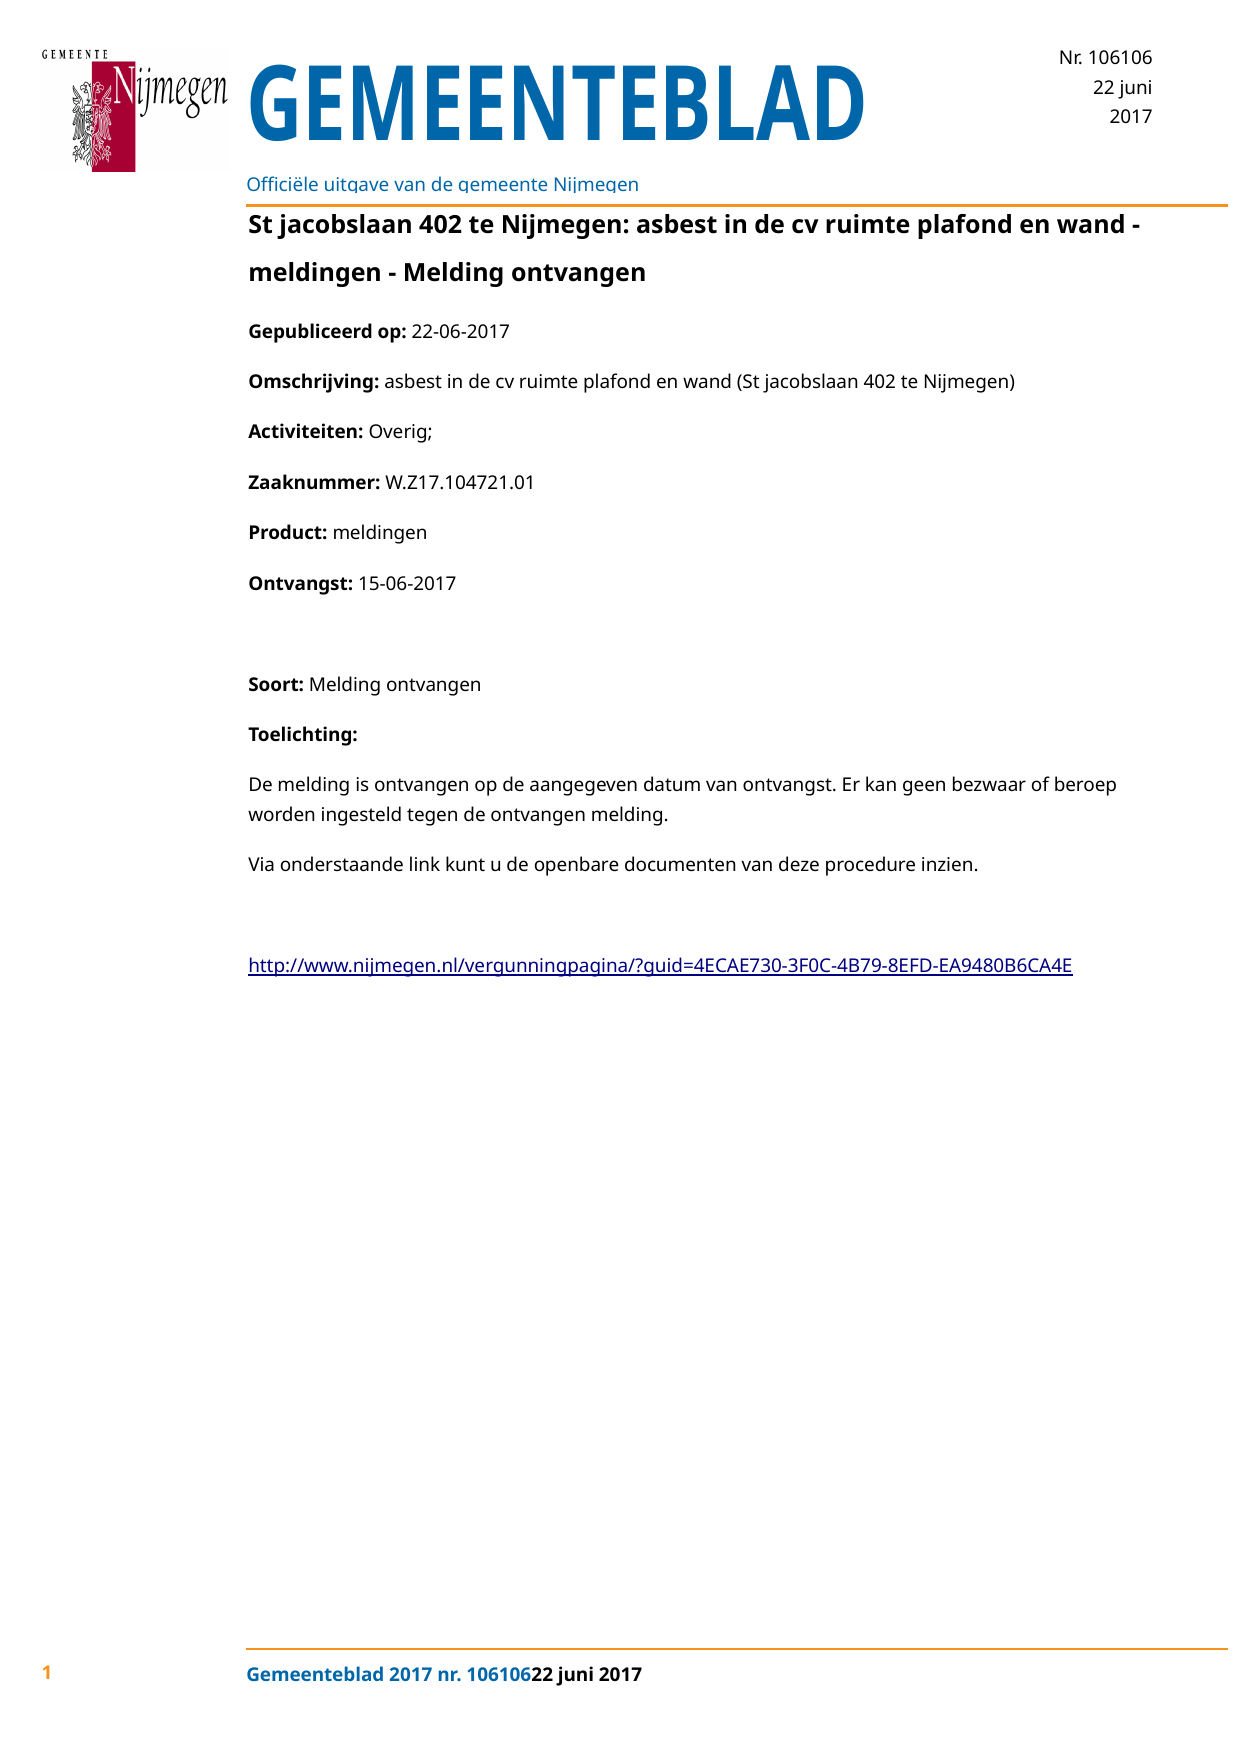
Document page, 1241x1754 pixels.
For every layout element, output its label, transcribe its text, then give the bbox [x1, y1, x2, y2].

text Product: meldingen [248, 519, 1152, 545]
text Via onderstaande link kunt u de openbare documenten van deze procedure inzien. [248, 852, 1152, 877]
text Zaaknummer: W.Z17.104721.01 [248, 469, 1152, 495]
text Activiteiten: Overig; [248, 419, 1152, 444]
text Gepubliceerd op: 22-06-2017 [248, 318, 1152, 344]
text Soort: Melding ontvangen [248, 671, 1152, 697]
text Toelichting: [248, 721, 1152, 747]
text St jacobslaan 402 te Nijmegen: asbest in de cv ruimte plafond en wand - meldingen - Melding ontvangen [248, 207, 1152, 288]
picture [41, 47, 231, 172]
text Omschrijving: asbest in de cv ruimte plafond en wand (St jacobslaan 402 te Nijmegen) [248, 368, 1152, 394]
text De melding is ontvangen op de aangegeven datum van ontvangst. Er kan geen bezwaar of beroep worden ingesteld tegen de ontvangen melding. [248, 772, 1152, 827]
text http://www.nijmegen.nl/vergunningpagina/?guid=4ECAE730-3F0C-4B79-8EFD-EA9480B6CA4E [248, 952, 1152, 978]
text Ontvangst: 15-06-2017 [248, 570, 1152, 596]
